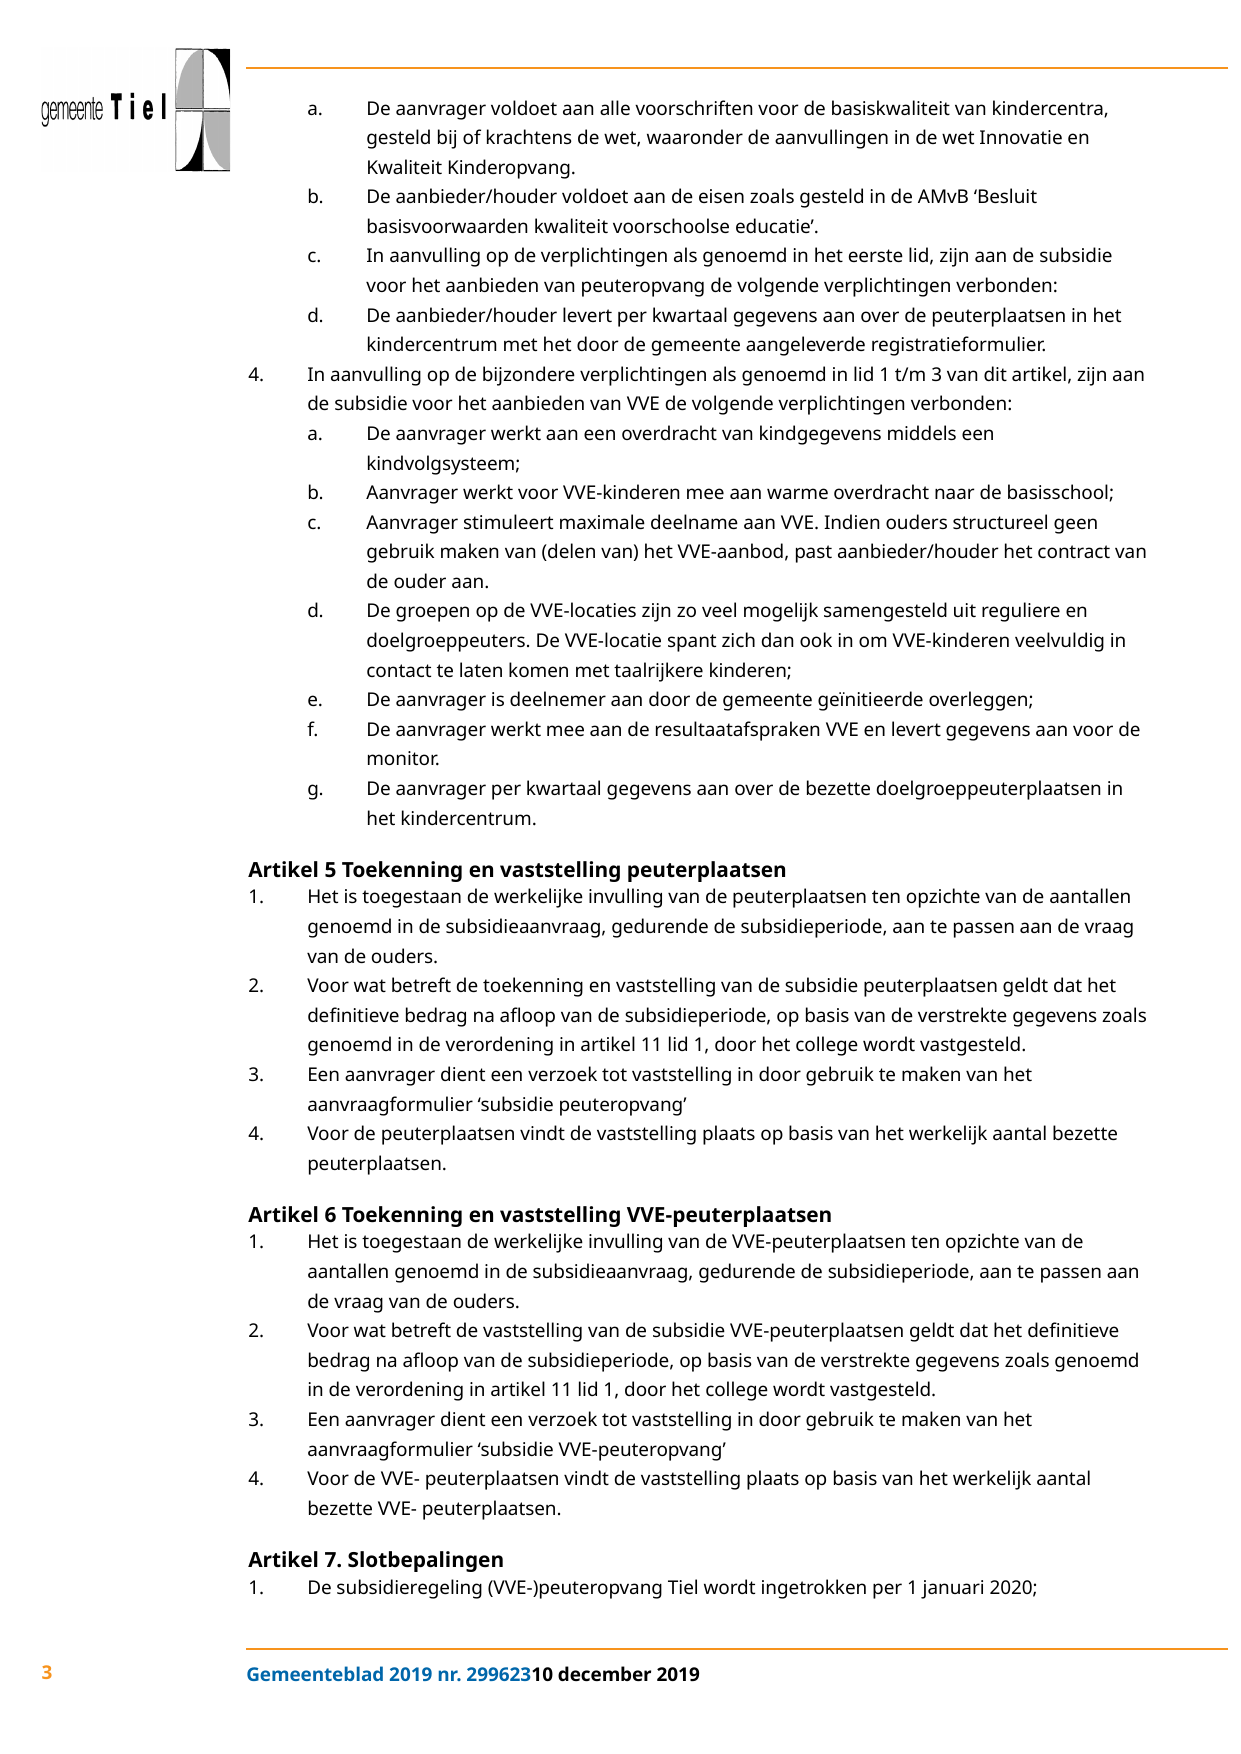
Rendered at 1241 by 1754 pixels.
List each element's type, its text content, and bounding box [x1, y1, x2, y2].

list De aanbieder/houder voldoet aan de eisen zoals gesteld in de AMvB ‘Besluit basisvoorwaarden kwaliteit voorschoolse educatie’. [307, 183, 1152, 239]
list In aanvulling op de bijzondere verplichtingen als genoemd in lid 1 t/m 3 van dit artikel, zijn aan de subsidie voor het aanbieden van VVE de volgende verplichtingen verbonden: [248, 361, 1152, 416]
list De aanvrager werkt aan een overdracht van kindgegevens middels een kindvolgsysteem; [307, 420, 1152, 476]
list De aanvrager werkt mee aan de resultaatafspraken VVE en levert gegevens aan voor de monitor. [307, 716, 1152, 771]
list De aanvrager per kwartaal gegevens aan over de bezette doelgroeppeuterplaatsen in het kindercentrum. [307, 775, 1152, 831]
picture [41, 47, 231, 172]
list Aanvrager stimuleert maximale deelname aan VVE. Indien ouders structureel geen gebruik maken van (delen van) het VVE-aanbod, past aanbieder/houder het contract van de ouder aan. [307, 509, 1152, 594]
list Een aanvrager dient een verzoek tot vaststelling in door gebruik te maken van het aanvraagformulier ‘subsidie peuteropvang’ [248, 1061, 1152, 1116]
list Voor de peuterplaatsen vindt de vaststelling plaats op basis van het werkelijk aantal bezette peuterplaatsen. [248, 1120, 1152, 1176]
list In aanvulling op de verplichtingen als genoemd in het eerste lid, zijn aan de subsidie voor het aanbieden van peuteropvang de volgende verplichtingen verbonden: [307, 243, 1152, 298]
list Voor wat betreft de vaststelling van de subsidie VVE-peuterplaatsen geldt dat het definitieve bedrag na afloop van de subsidieperiode, op basis van de verstrekte gegevens zoals genoemd in de verordening in artikel 11 lid 1, door het college wordt vastgesteld. [248, 1317, 1152, 1402]
list Het is toegestaan de werkelijke invulling van de peuterplaatsen ten opzichte van de aantallen genoemd in de subsidieaanvraag, gedurende de subsidieperiode, aan te passen aan de vraag van de ouders. [248, 884, 1152, 968]
list Voor de VVE- peuterplaatsen vindt de vaststelling plaats op basis van het werkelijk aantal bezette VVE- peuterplaatsen. [248, 1465, 1152, 1521]
list De aanvrager is deelnemer aan door de gemeente geïnitieerde overleggen; [307, 686, 1152, 712]
text Artikel 5 Toekenning en vaststelling peuterplaatsen [248, 855, 1152, 884]
list De subsidieregeling (VVE-)peuteropvang Tiel wordt ingetrokken per 1 januari 2020; [248, 1574, 1152, 1599]
list De groepen op de VVE-locaties zijn zo veel mogelijk samengesteld uit reguliere en doelgroeppeuters. De VVE-locatie spant zich dan ook in om VVE-kinderen veelvuldig in contact te laten komen met taalrijkere kinderen; [307, 598, 1152, 683]
list Voor wat betreft de toekenning en vaststelling van de subsidie peuterplaatsen geldt dat het definitieve bedrag na afloop van de subsidieperiode, op basis van de verstrekte gegevens zoals genoemd in de verordening in artikel 11 lid 1, door het college wordt vastgesteld. [248, 972, 1152, 1057]
text Artikel 6 Toekenning en vaststelling VVE-peuterplaatsen [248, 1200, 1152, 1229]
list De aanvrager voldoet aan alle voorschriften voor de basiskwaliteit van kindercentra, gesteld bij of krachtens de wet, waaronder de aanvullingen in de wet Innovatie en Kwaliteit Kinderopvang. [307, 95, 1152, 180]
text Artikel 7. Slotbepalingen [248, 1545, 1152, 1574]
list De aanbieder/houder levert per kwartaal gegevens aan over de peuterplaatsen in het kindercentrum met het door de gemeente aangeleverde registratieformulier. [307, 302, 1152, 357]
list Een aanvrager dient een verzoek tot vaststelling in door gebruik te maken van het aanvraagformulier ‘subsidie VVE-peuteropvang’ [248, 1406, 1152, 1462]
list Aanvrager werkt voor VVE-kinderen mee aan warme overdracht naar de basisschool; [307, 479, 1152, 505]
list Het is toegestaan de werkelijke invulling van de VVE-peuterplaatsen ten opzichte van de aantallen genoemd in de subsidieaanvraag, gedurende de subsidieperiode, aan te passen aan de vraag van de ouders. [248, 1229, 1152, 1314]
